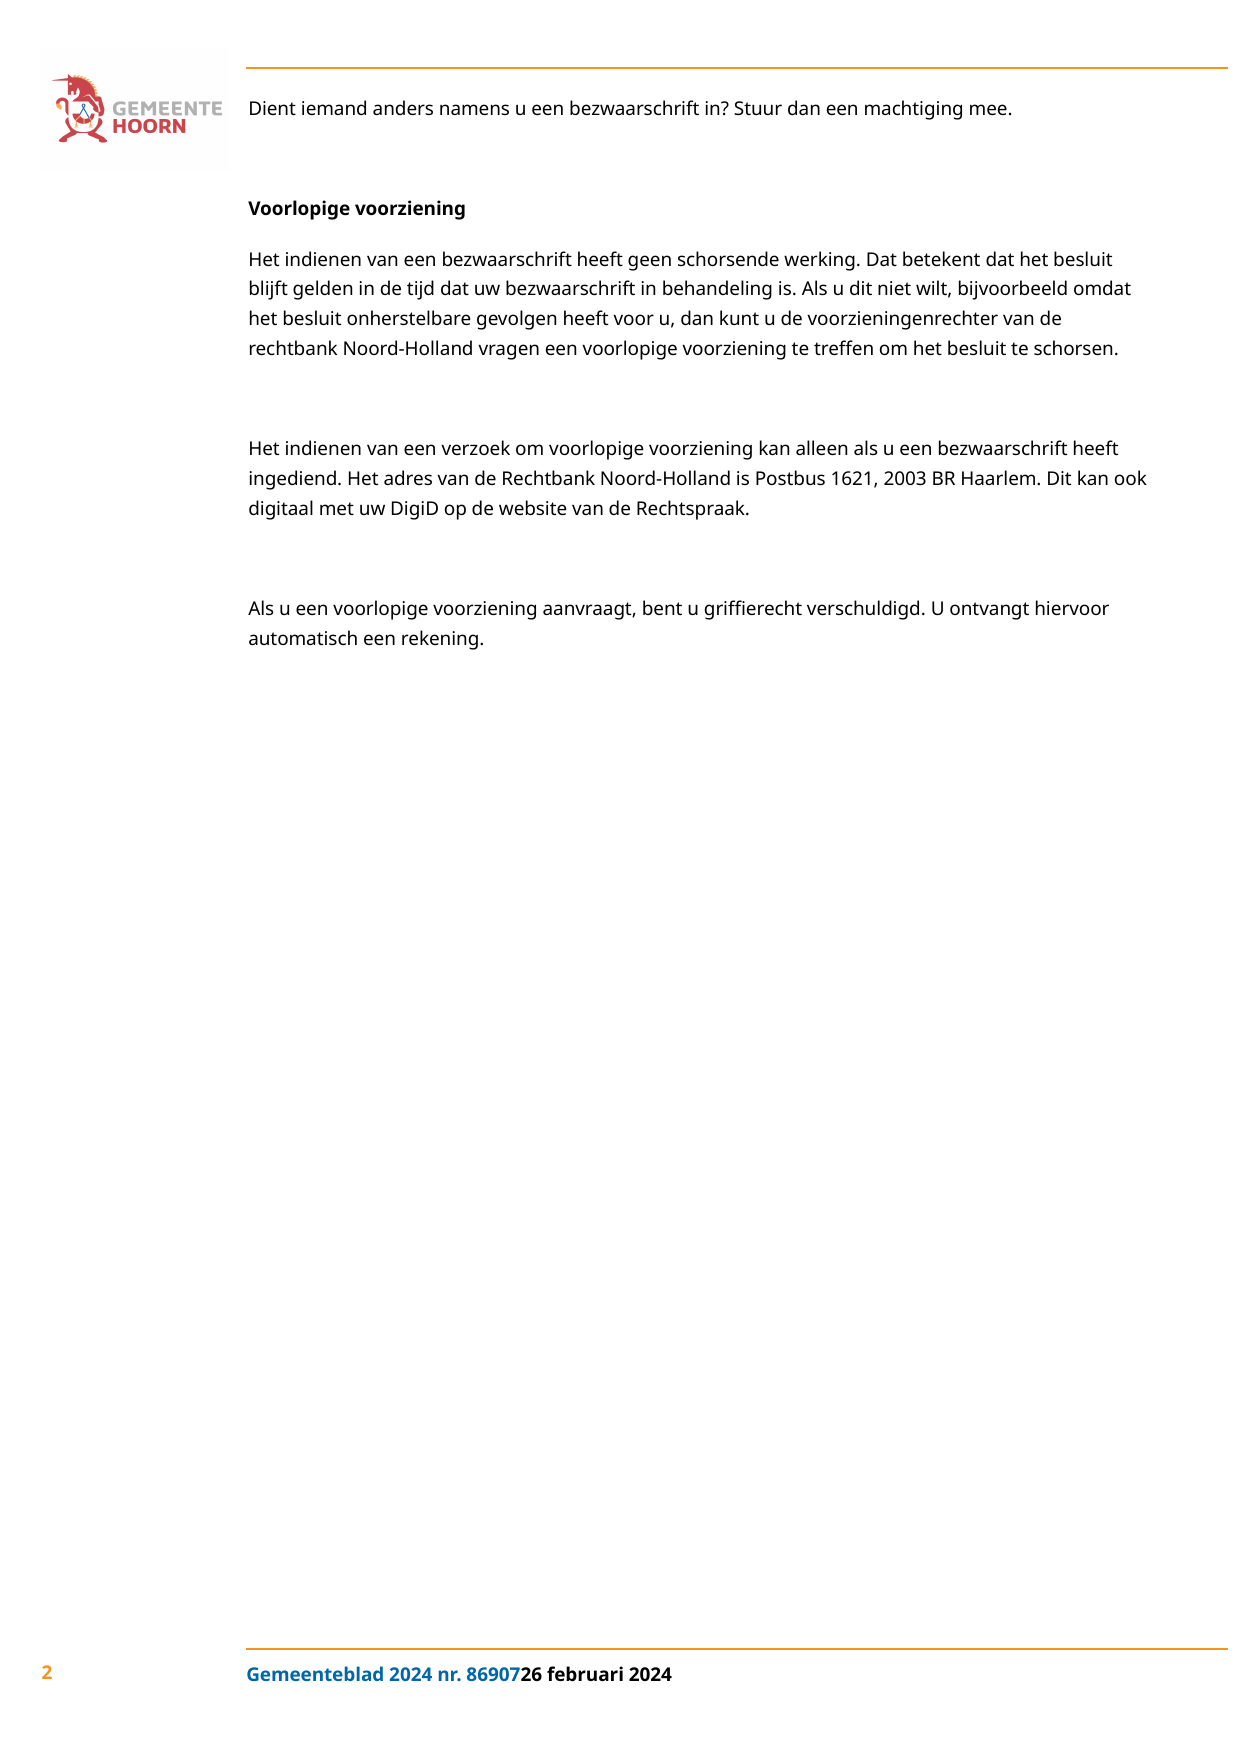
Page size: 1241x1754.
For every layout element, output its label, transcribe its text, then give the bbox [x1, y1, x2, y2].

text Als u een voorlopige voorziening aanvraagt, bent u griffierecht verschuldigd. U ontvangt hiervoor automatisch een rekening. [248, 596, 1152, 651]
picture [41, 47, 231, 172]
text Het indienen van een verzoek om voorlopige voorziening kan alleen als u een bezwaarschrift heeft ingediend. Het adres van de Rechtbank Noord-Holland is Postbus 1621, 2003 BR Haarlem. Dit kan ook digitaal met uw DigiD op de website van de Rechtspraak. [248, 436, 1152, 521]
text Voorlopige voorziening [248, 196, 1152, 221]
text Dient iemand anders namens u een bezwaarschrift in? Stuur dan een machtiging mee. [248, 95, 1152, 121]
text Het indienen van een bezwaarschrift heeft geen schorsende werking. Dat betekent dat het besluit blijft gelden in de tijd dat uw bezwaarschrift in behandeling is. Als u dit niet wilt, bijvoorbeeld omdat het besluit onherstelbare gevolgen heeft voor u, dan kunt u de voorzieningenrechter van de rechtbank Noord-Holland vragen een voorlopige voorziening te treffen om het besluit te schorsen. [248, 246, 1152, 361]
